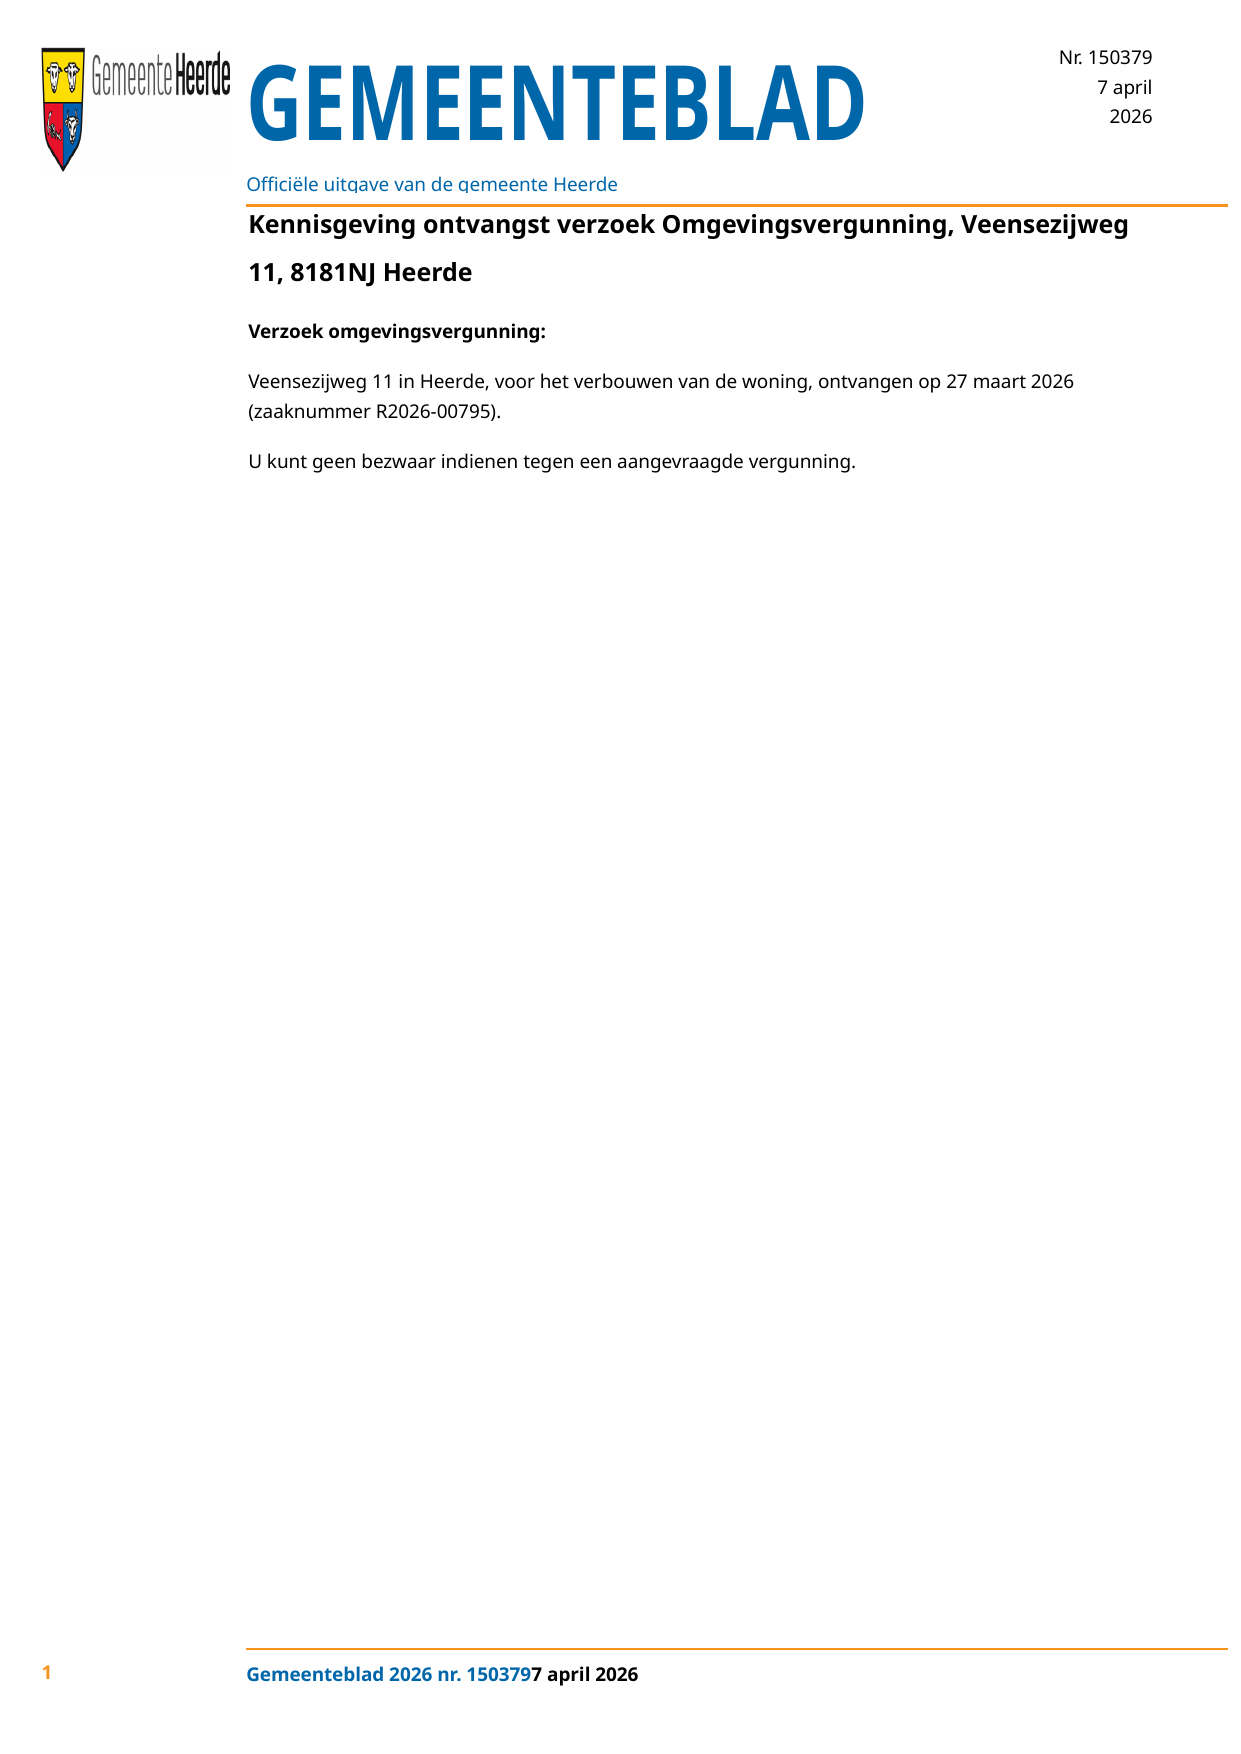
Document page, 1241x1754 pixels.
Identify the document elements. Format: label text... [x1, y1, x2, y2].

text Kennisgeving ontvangst verzoek Omgevingsvergunning, Veensezijweg 11, 8181NJ Heerde [248, 207, 1152, 288]
text U kunt geen bezwaar indienen tegen een aangevraagde vergunning. [248, 448, 1152, 474]
text Veensezijweg 11 in Heerde, voor het verbouwen van de woning, ontvangen op 27 maart 2026 (zaaknummer R2026-00795). [248, 368, 1152, 424]
text Verzoek omgevingsvergunning: [248, 318, 1152, 344]
picture [41, 47, 231, 172]
